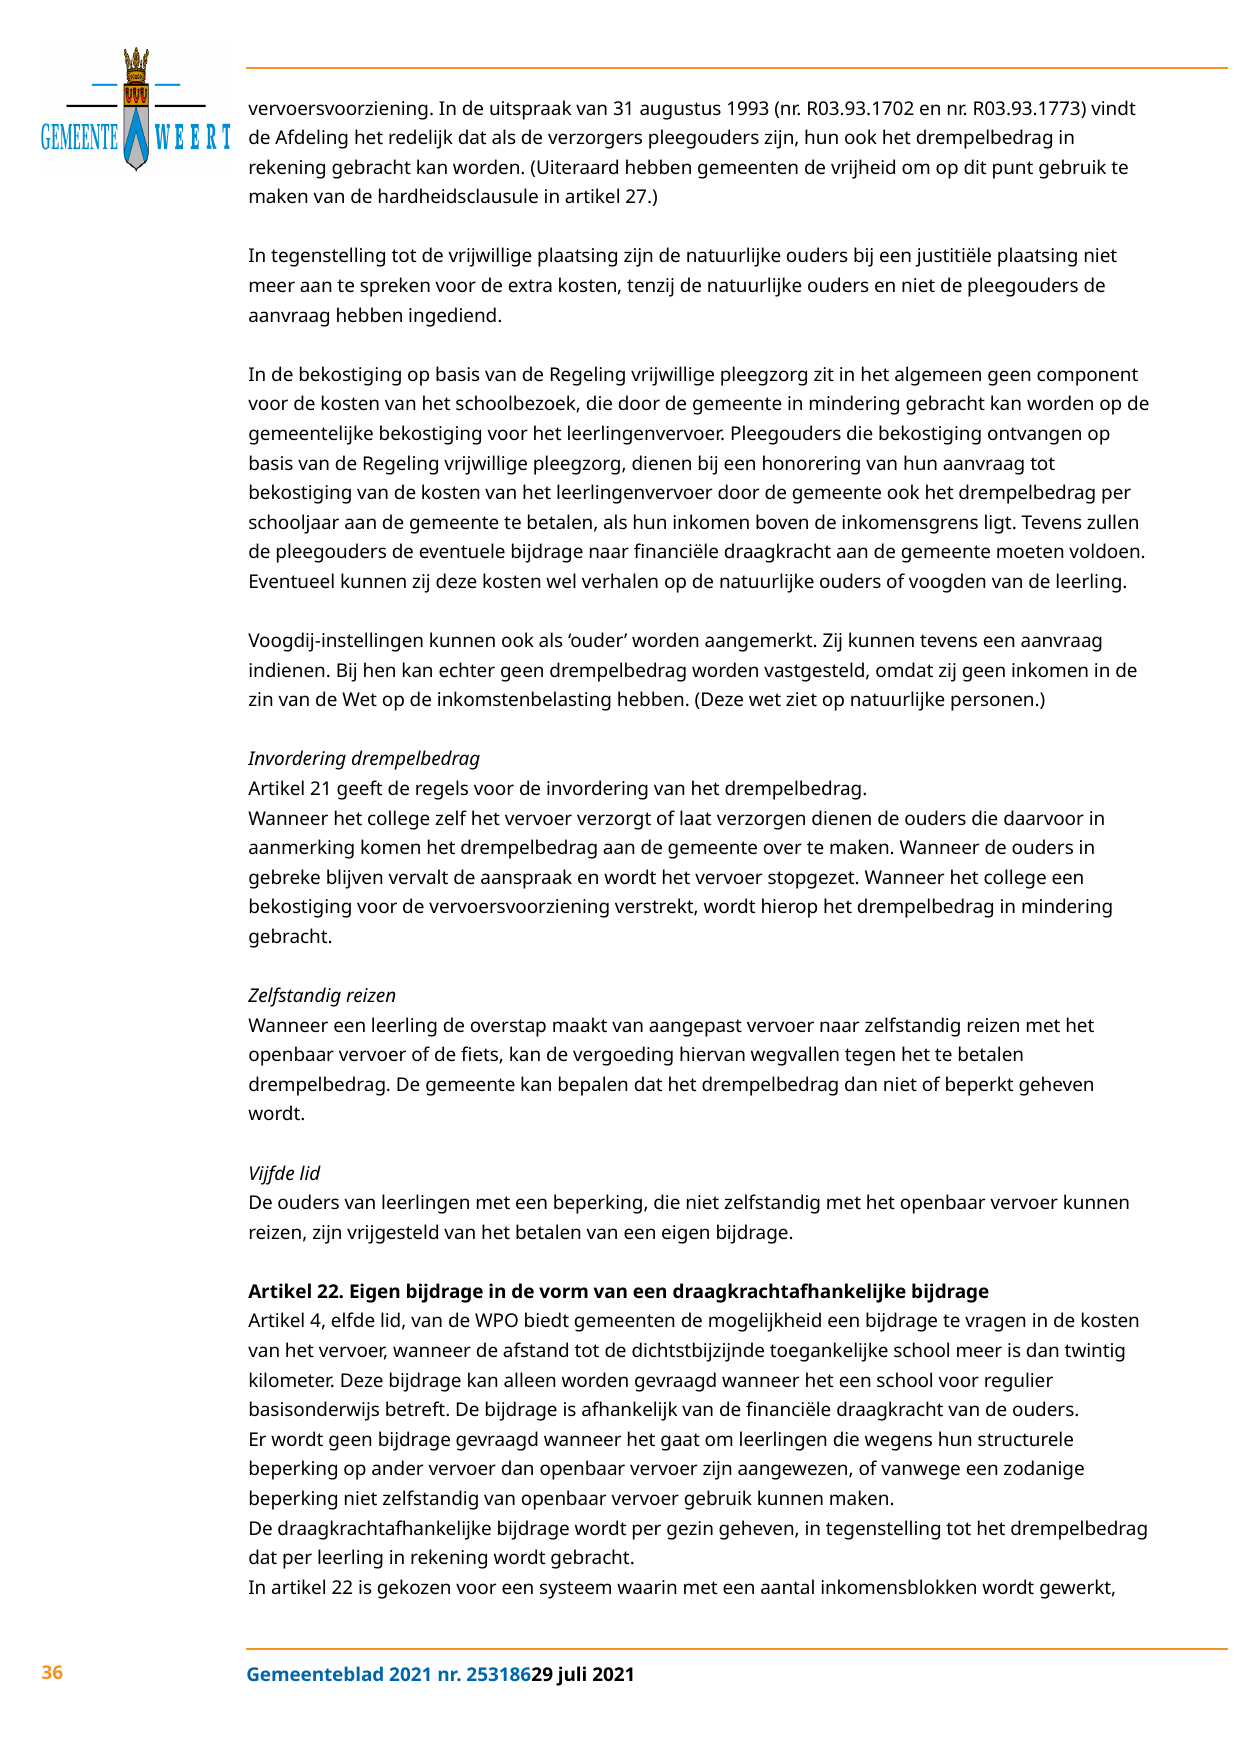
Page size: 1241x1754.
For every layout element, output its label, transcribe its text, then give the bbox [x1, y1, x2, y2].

text In tegenstelling tot de vrijwillige plaatsing zijn de natuurlijke ouders bij een justitiële plaatsing niet meer aan te spreken voor de extra kosten, tenzij de natuurlijke ouders en niet de pleegouders de aanvraag hebben ingediend. [248, 243, 1152, 328]
text In artikel 22 is gekozen voor een systeem waarin met een aantal inkomensblokken wordt gewerkt, [248, 1574, 1152, 1600]
text Artikel 21 geeft de regels voor de invordering van het drempelbedrag. [248, 775, 1152, 801]
text Invordering drempelbedrag [248, 746, 1152, 771]
text Artikel 4, elfde lid, van de WPO biedt gemeenten de mogelijkheid een bijdrage te vragen in de kosten van het vervoer, wanneer de afstand tot de dichtstbijzijnde toegankelijke school meer is dan twintig kilometer. Deze bijdrage kan alleen worden gevraagd wanneer het een school voor regulier basisonderwijs betreft. De bijdrage is afhankelijk van de financiële draagkracht van de ouders. [248, 1308, 1152, 1422]
picture [41, 47, 231, 172]
text vervoersvoorziening. In de uitspraak van 31 augustus 1993 (nr. R03.93.1702 en nr. R03.93.1773) vindt de Afdeling het redelijk dat als de verzorgers pleegouders zijn, hun ook het drempelbedrag in rekening gebracht kan worden. (Uiteraard hebben gemeenten de vrijheid om op dit punt gebruik te maken van de hardheidsclausule in artikel 27.) [248, 95, 1152, 209]
text Artikel 22. Eigen bijdrage in de vorm van een draagkrachtafhankelijke bijdrage [248, 1278, 1152, 1304]
text Er wordt geen bijdrage gevraagd wanneer het gaat om leerlingen die wegens hun structurele beperking op ander vervoer dan openbaar vervoer zijn aangewezen, of vanwege een zodanige beperking niet zelfstandig van openbaar vervoer gebruik kunnen maken. [248, 1426, 1152, 1511]
text Wanneer het college zelf het vervoer verzorgt of laat verzorgen dienen de ouders die daarvoor in aanmerking komen het drempelbedrag aan de gemeente over te maken. Wanneer de ouders in gebreke blijven vervalt de aanspraak en wordt het vervoer stopgezet. Wanneer het college een bekostiging voor de vervoersvoorziening verstrekt, wordt hierop het drempelbedrag in mindering gebracht. [248, 805, 1152, 949]
text De draagkrachtafhankelijke bijdrage wordt per gezin geheven, in tegenstelling tot het drempelbedrag dat per leerling in rekening wordt gebracht. [248, 1515, 1152, 1570]
text Zelfstandig reizen [248, 982, 1152, 1008]
text In de bekostiging op basis van de Regeling vrijwillige pleegzorg zit in het algemeen geen component voor de kosten van het schoolbezoek, die door de gemeente in mindering gebracht kan worden op de gemeentelijke bekostiging voor het leerlingenvervoer. Pleegouders die bekostiging ontvangen op basis van de Regeling vrijwillige pleegzorg, dienen bij een honorering van hun aanvraag tot bekostiging van de kosten van het leerlingenvervoer door de gemeente ook het drempelbedrag per schooljaar aan de gemeente te betalen, als hun inkomen boven de inkomensgrens ligt. Tevens zullen de pleegouders de eventuele bijdrage naar financiële draagkracht aan de gemeente moeten voldoen. Eventueel kunnen zij deze kosten wel verhalen op de natuurlijke ouders of voogden van de leerling. [248, 361, 1152, 594]
text Voogdij-instellingen kunnen ook als ‘ouder’ worden aangemerkt. Zij kunnen tevens een aanvraag indienen. Bij hen kan echter geen drempelbedrag worden vastgesteld, omdat zij geen inkomen in de zin van de Wet op de inkomstenbelasting hebben. (Deze wet ziet op natuurlijke personen.) [248, 627, 1152, 712]
text Vijfde lid [248, 1160, 1152, 1186]
text De ouders van leerlingen met een beperking, die niet zelfstandig met het openbaar vervoer kunnen reizen, zijn vrijgesteld van het betalen van een eigen bijdrage. [248, 1189, 1152, 1245]
text Wanneer een leerling de overstap maakt van aangepast vervoer naar zelfstandig reizen met het openbaar vervoer of de fiets, kan de vergoeding hiervan wegvallen tegen het te betalen drempelbedrag. De gemeente kan bepalen dat het drempelbedrag dan niet of beperkt geheven wordt. [248, 1012, 1152, 1126]
